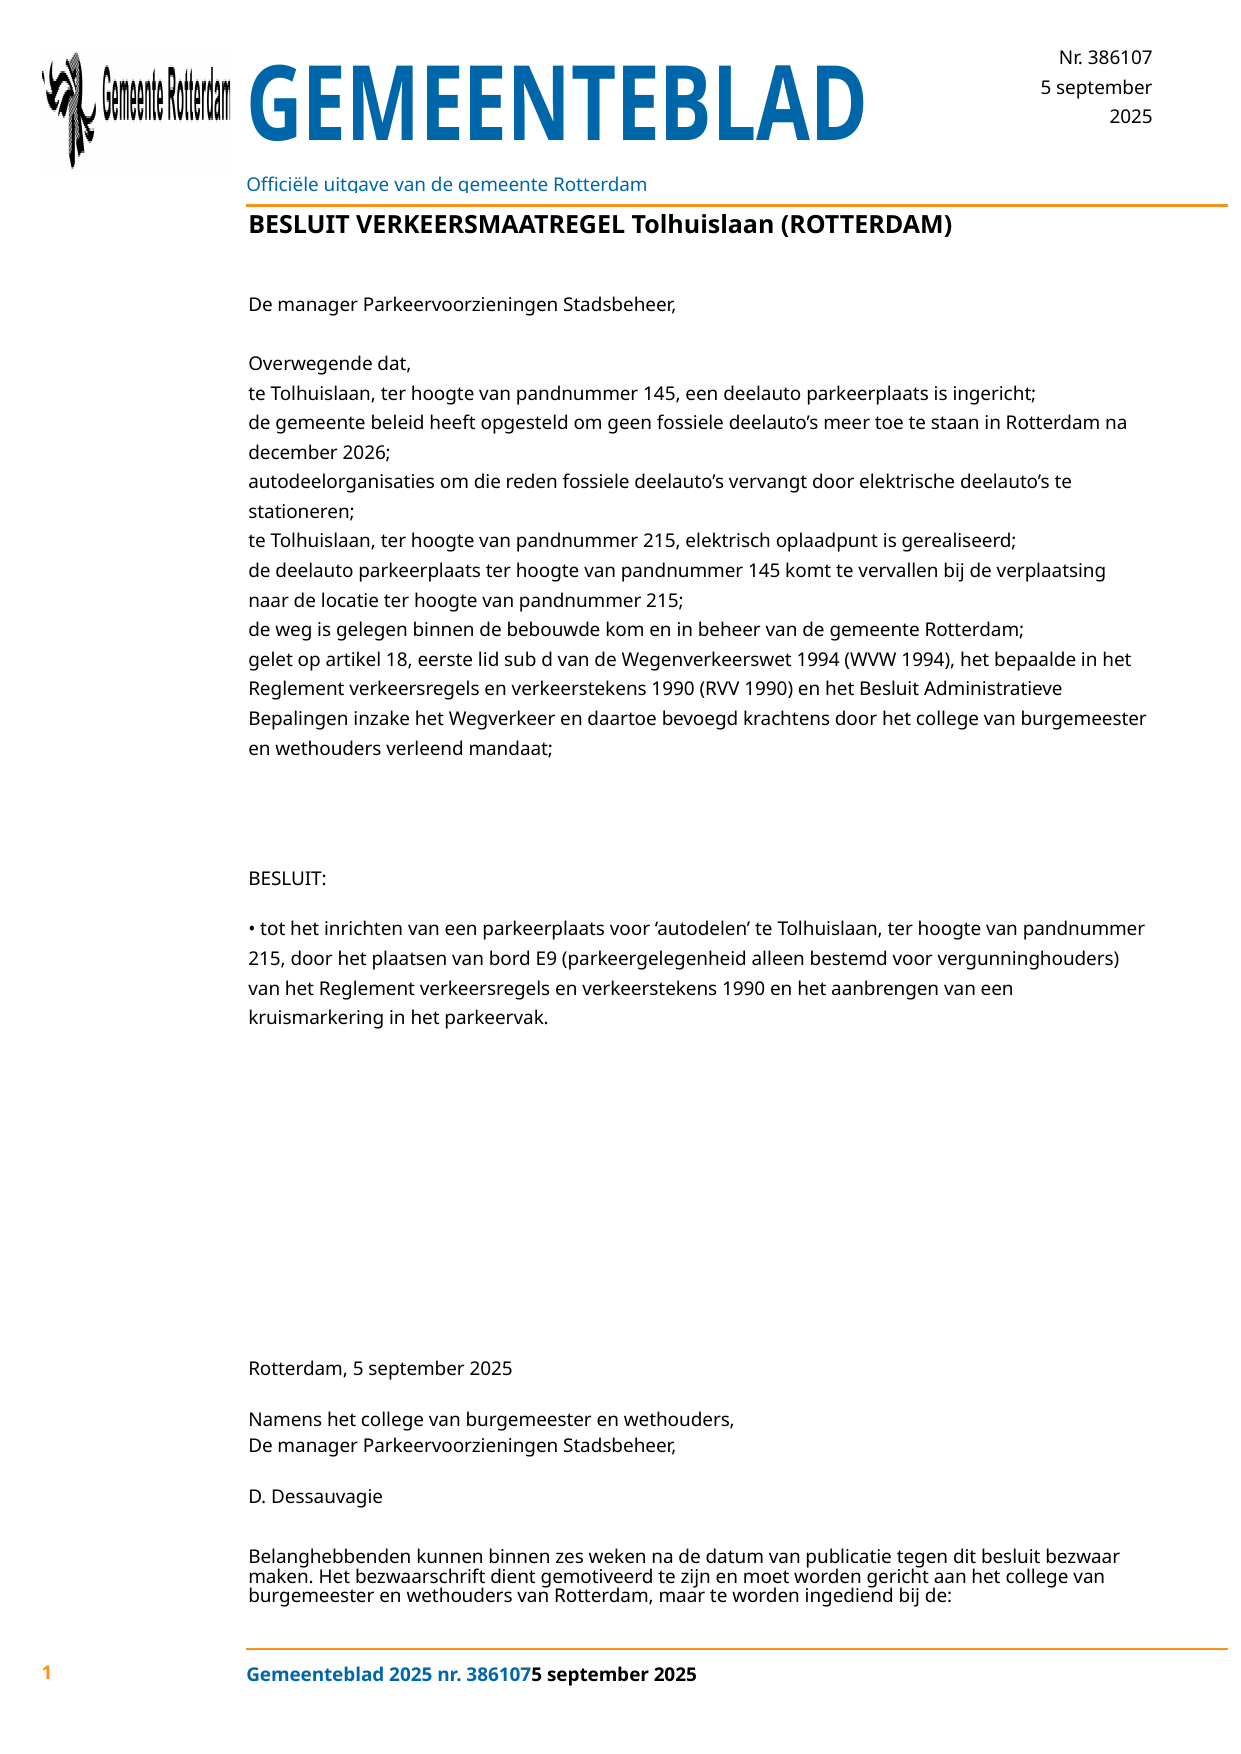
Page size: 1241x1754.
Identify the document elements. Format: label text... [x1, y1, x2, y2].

text • tot het inrichten van een parkeerplaats voor ‘autodelen’ te Tolhuislaan, ter hoogte van pandnummer 215, door het plaatsen van bord E9 (parkeergelegenheid alleen bestemd voor vergunninghouders) van het Reglement verkeersregels en verkeerstekens 1990 en het aanbrengen van een kruismarkering in het parkeervak. [248, 916, 1152, 1030]
text Namens het college van burgemeester en wethouders, [248, 1406, 1152, 1432]
text Overwegende dat, [248, 350, 1152, 376]
text Rotterdam, 5 september 2025 [248, 1355, 1152, 1380]
text de gemeente beleid heeft opgesteld om geen fossiele deelauto’s meer toe te staan in Rotterdam na december 2026; [248, 409, 1152, 465]
text BESLUIT VERKEERSMAATREGEL Tolhuislaan (ROTTERDAM) [248, 207, 1152, 241]
text de weg is gelegen binnen de bebouwde kom en in beheer van de gemeente Rotterdam; [248, 616, 1152, 642]
picture [41, 47, 231, 172]
text De manager Parkeervoorzieningen Stadsbeheer, [248, 1432, 1152, 1458]
text D. Dessauvagie [248, 1483, 1152, 1509]
text te Tolhuislaan, ter hoogte van pandnummer 145, een deelauto parkeerplaats is ingericht; [248, 380, 1152, 406]
text de deelauto parkeerplaats ter hoogte van pandnummer 145 komt te vervallen bij de verplaatsing naar de locatie ter hoogte van pandnummer 215; [248, 557, 1152, 613]
text BESLUIT: [248, 865, 1152, 891]
text autodeelorganisaties om die reden fossiele deelauto’s vervangt door elektrische deelauto’s te stationeren; [248, 468, 1152, 524]
text te Tolhuislaan, ter hoogte van pandnummer 215, elektrisch oplaadpunt is gerealiseerd; [248, 528, 1152, 553]
text De manager Parkeervoorzieningen Stadsbeheer, [248, 291, 1152, 317]
text gelet op artikel 18, eerste lid sub d van de Wegenverkeerswet 1994 (WVW 1994), het bepaalde in het Reglement verkeersregels en verkeerstekens 1990 (RVV 1990) en het Besluit Administratieve Bepalingen inzake het Wegverkeer en daartoe bevoegd krachtens door het college van burgemeester en wethouders verleend mandaat; [248, 646, 1152, 761]
text Belanghebbenden kunnen binnen zes weken na de datum van publicatie tegen dit besluit bezwaar maken. Het bezwaarschrift dient gemotiveerd te zijn en moet worden gericht aan het college van burgemeester en wethouders van Rotterdam, maar te worden ingediend bij de: [248, 1548, 1152, 1606]
